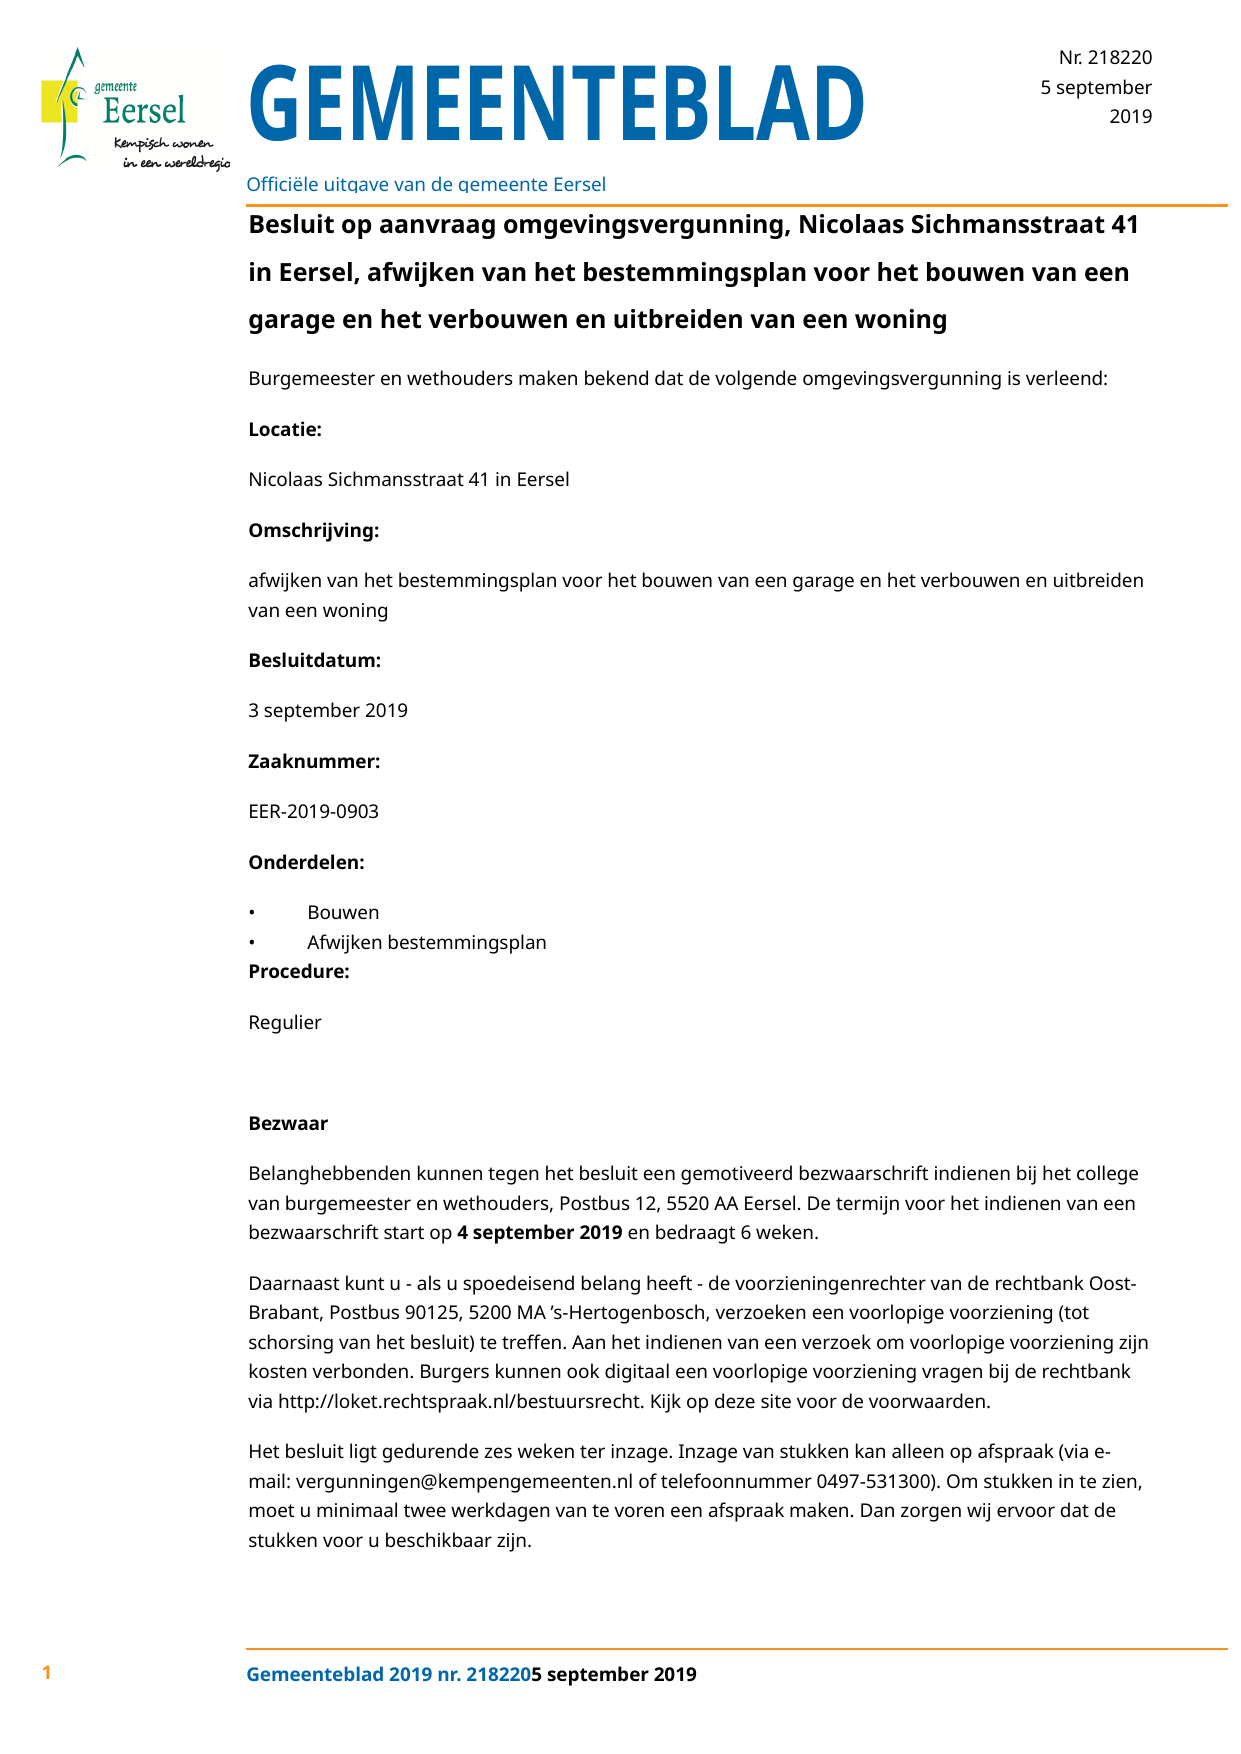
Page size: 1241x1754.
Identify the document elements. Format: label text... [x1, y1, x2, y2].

text Daarnaast kunt u - als u spoedeisend belang heeft - de voorzieningenrechter van de rechtbank Oost-Brabant, Postbus 90125, 5200 MA ’s-Hertogenbosch, verzoeken een voorlopige voorziening (tot schorsing van het besluit) te treffen. Aan het indienen van een verzoek om voorlopige voorziening zijn kosten verbonden. Burgers kunnen ook digitaal een voorlopige voorziening vragen bij de rechtbank via http://loket.rechtspraak.nl/bestuursrecht. Kijk op deze site voor de voorwaarden. [248, 1270, 1152, 1414]
picture [41, 47, 231, 172]
text EER-2019-0903 [248, 798, 1152, 824]
text Burgemeester en wethouders maken bekend dat de volgende omgevingsvergunning is verleend: [248, 366, 1152, 391]
text Procedure: [248, 958, 1152, 984]
list Afwijken bestemmingsplan [248, 929, 1152, 954]
text Omschrijving: [248, 517, 1152, 542]
text Het besluit ligt gedurende zes weken ter inzage. Inzage van stukken kan alleen op afspraak (via e-mail: vergunningen@kempengemeenten.nl of telefoonnummer 0497-531300). Om stukken in te zien, moet u minimaal twee werkdagen van te voren een afspraak maken. Dan zorgen wij ervoor dat de stukken voor u beschikbaar zijn. [248, 1438, 1152, 1553]
text Nicolaas Sichmansstraat 41 in Eersel [248, 466, 1152, 492]
text Belanghebbenden kunnen tegen het besluit een gemotiveerd bezwaarschrift indienen bij het college van burgemeester en wethouders, Postbus 12, 5520 AA Eersel. De termijn voor het indienen van een bezwaarschrift start op 4 september 2019 en bedraagt 6 weken. [248, 1160, 1152, 1245]
text Locatie: [248, 416, 1152, 442]
text Besluitdatum: [248, 647, 1152, 673]
text Zaaknummer: [248, 748, 1152, 774]
text Onderdelen: [248, 849, 1152, 874]
text afwijken van het bestemmingsplan voor het bouwen van een garage en het verbouwen en uitbreiden van een woning [248, 567, 1152, 622]
text Bezwaar [248, 1110, 1152, 1135]
text Besluit op aanvraag omgevingsvergunning, Nicolaas Sichmansstraat 41 in Eersel, afwijken van het bestemmingsplan voor het bouwen van een garage en het verbouwen en uitbreiden van een woning [248, 207, 1152, 336]
list Bouwen [248, 899, 1152, 925]
text 3 september 2019 [248, 698, 1152, 723]
text Regulier [248, 1009, 1152, 1034]
